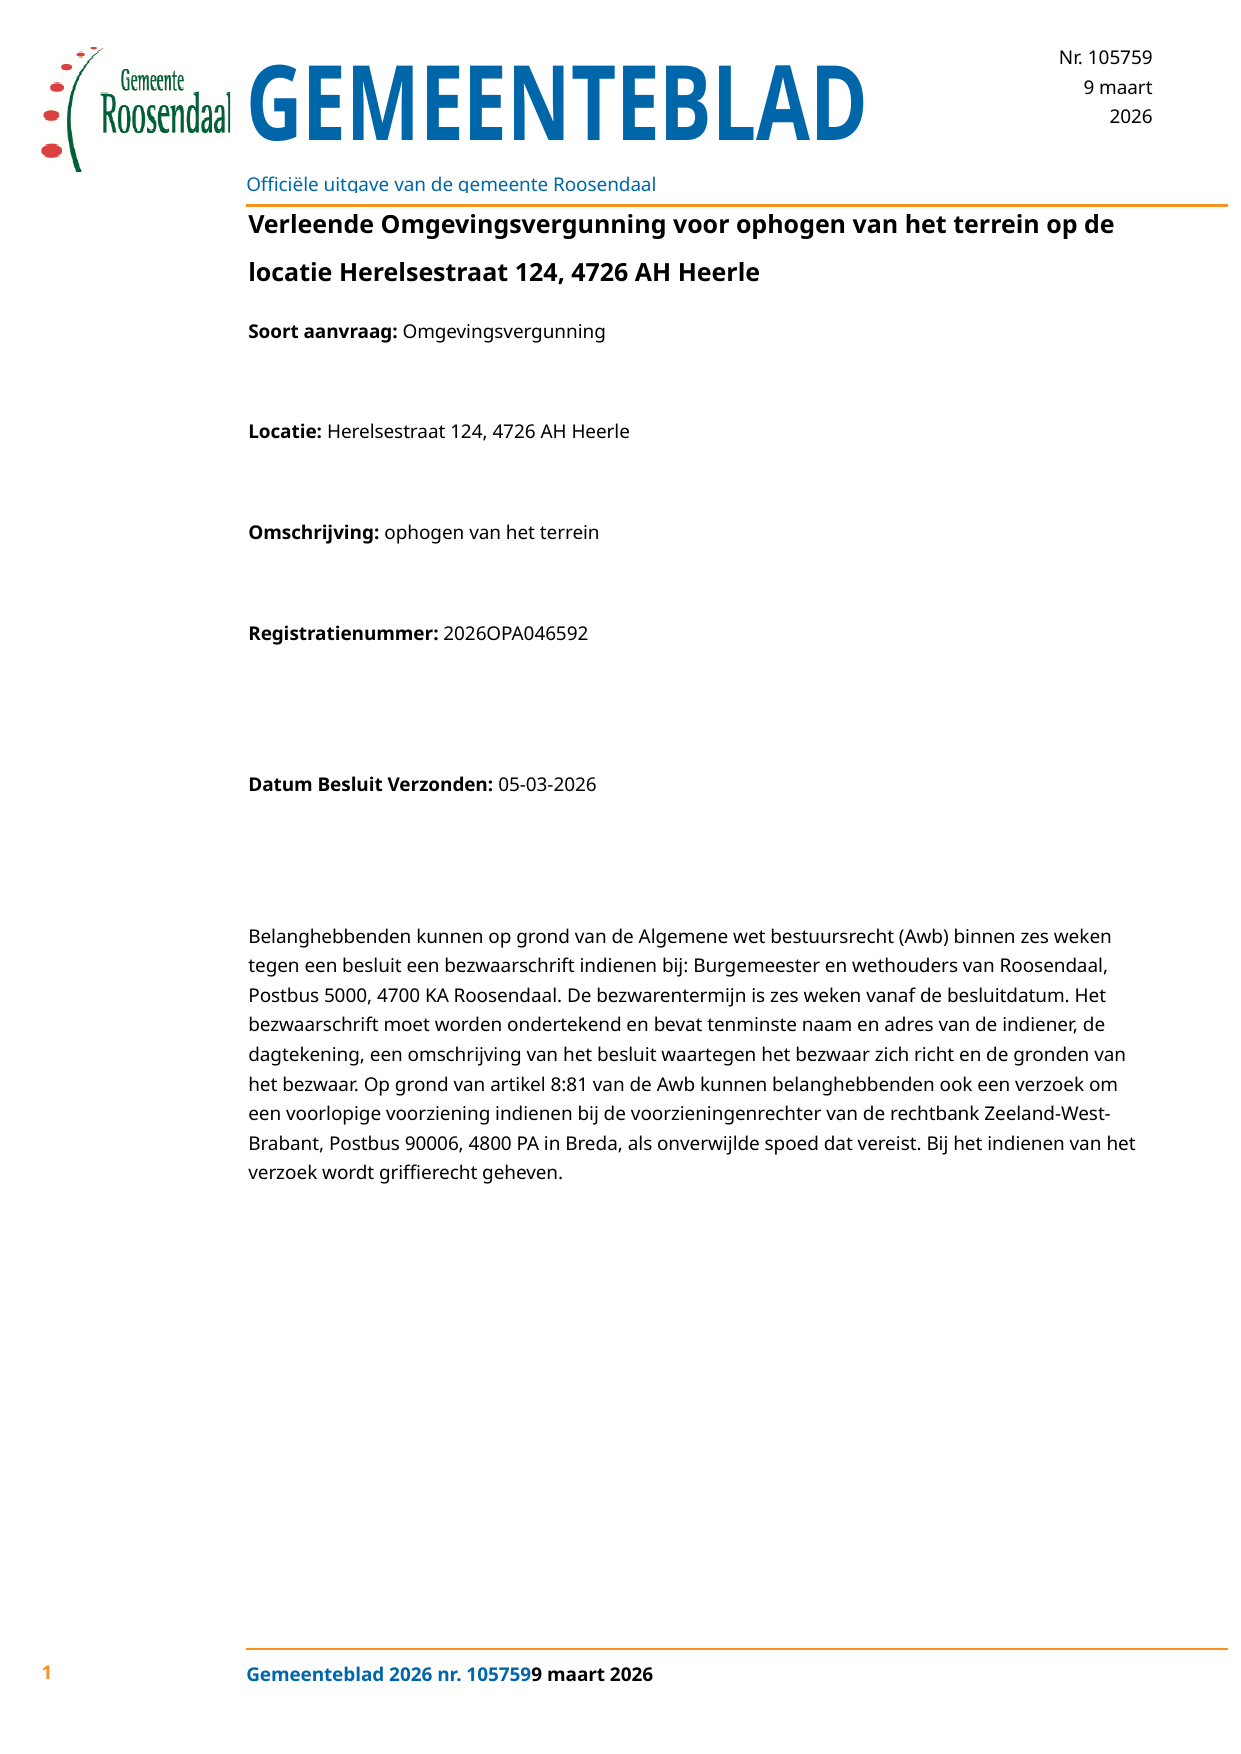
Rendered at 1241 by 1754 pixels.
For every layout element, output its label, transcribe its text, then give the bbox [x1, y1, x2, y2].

text Locatie: Herelsestraat 124, 4726 AH Heerle [248, 419, 1152, 444]
text Omschrijving: ophogen van het terrein [248, 519, 1152, 545]
text Datum Besluit Verzonden: 05-03-2026 [248, 772, 1152, 797]
text Registratienummer: 2026OPA046592 [248, 620, 1152, 646]
text Soort aanvraag: Omgevingsvergunning [248, 318, 1152, 344]
picture [41, 47, 231, 172]
text Belanghebbenden kunnen op grond van de Algemene wet bestuursrecht (Awb) binnen zes weken tegen een besluit een bezwaarschrift indienen bij: Burgemeester en wethouders van Roosendaal, Postbus 5000, 4700 KA Roosendaal. De bezwarentermijn is zes weken vanaf de besluitdatum. Het bezwaarschrift moet worden ondertekend en bevat tenminste naam en adres van de indiener, de dagtekening, een omschrijving van het besluit waartegen het bezwaar zich richt en de gronden van het bezwaar. Op grond van artikel 8:81 van de Awb kunnen belanghebbenden ook een verzoek om een voorlopige voorziening indienen bij de voorzieningenrechter van de rechtbank Zeeland-West-Brabant, Postbus 90006, 4800 PA in Breda, als onverwijlde spoed dat vereist. Bij het indienen van het verzoek wordt griffierecht geheven. [248, 923, 1152, 1185]
text Verleende Omgevingsvergunning voor ophogen van het terrein op de locatie Herelsestraat 124, 4726 AH Heerle [248, 207, 1152, 288]
